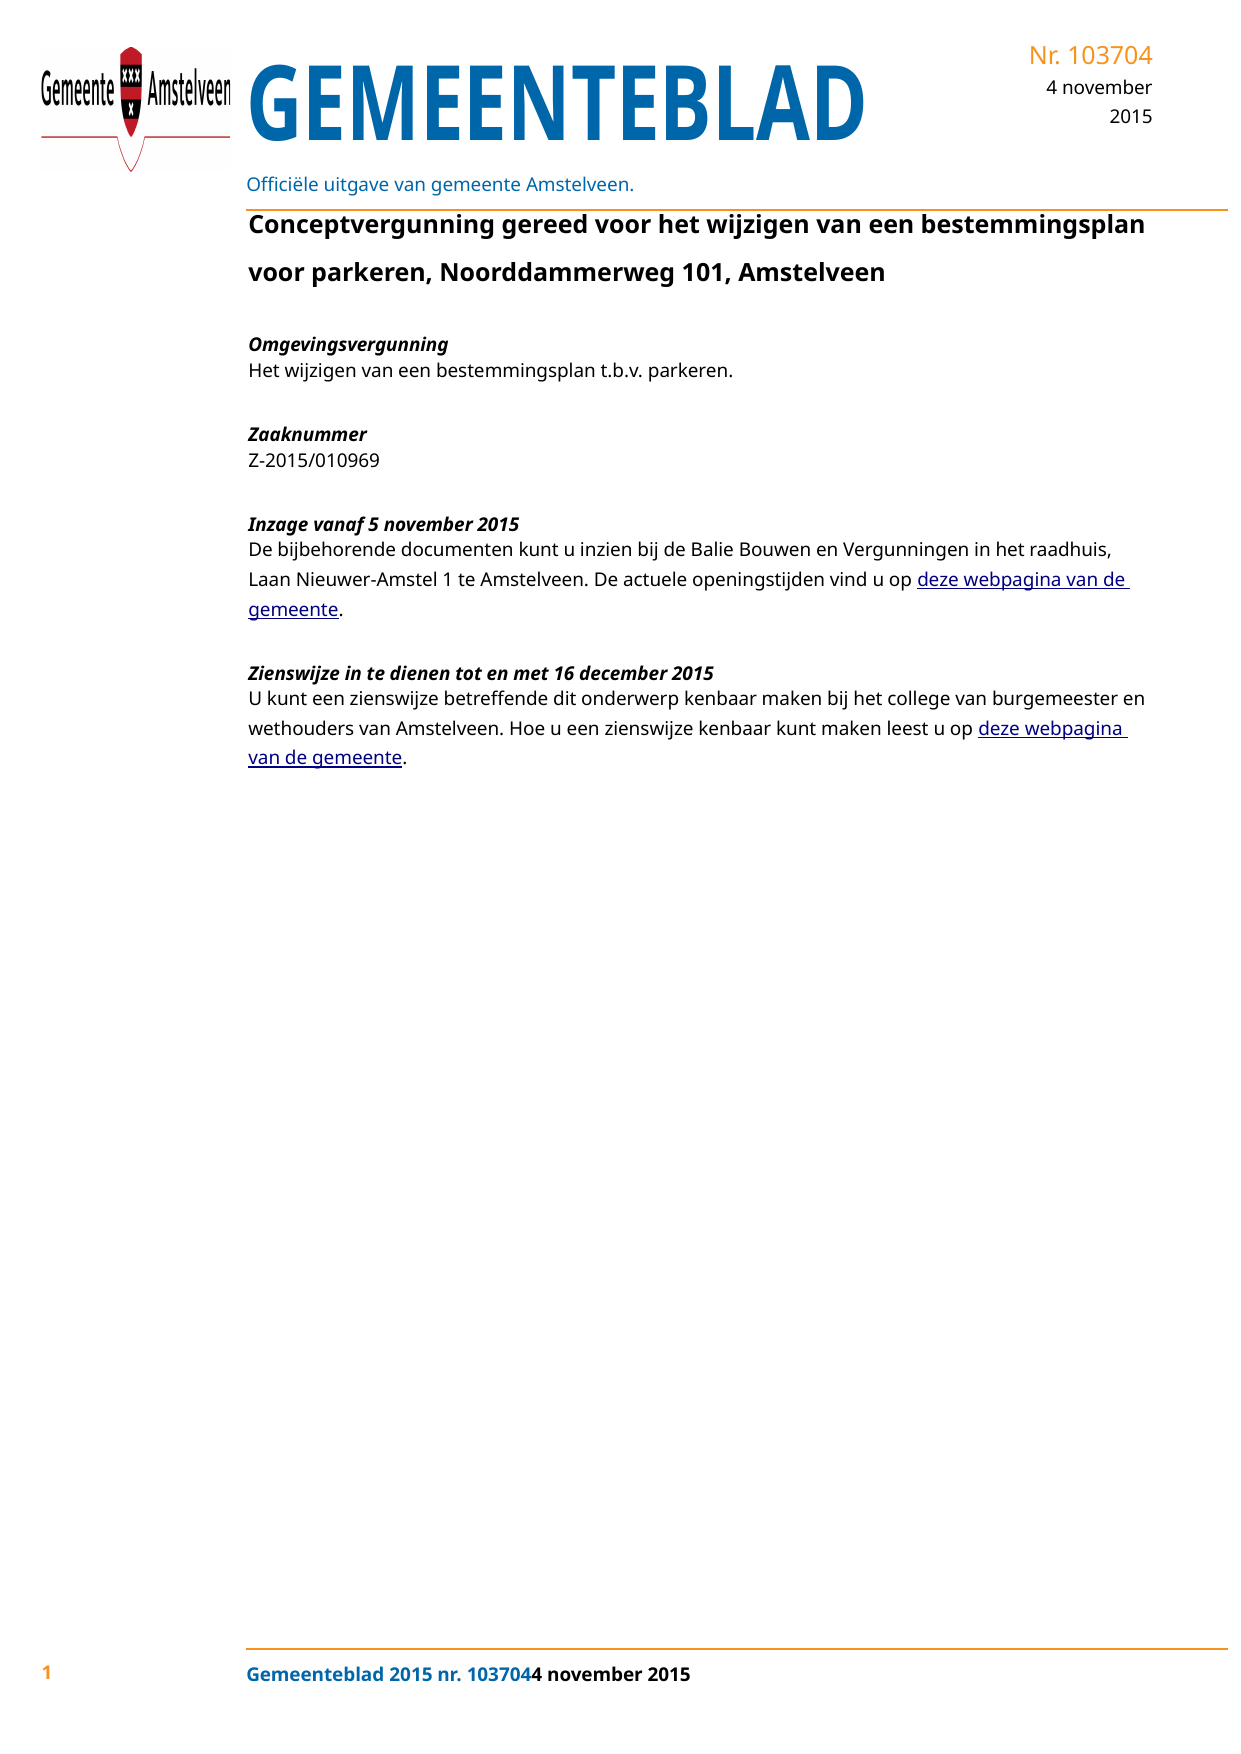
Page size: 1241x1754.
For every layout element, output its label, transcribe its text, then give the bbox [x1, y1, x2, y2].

text U kunt een zienswijze betreffende dit onderwerp kenbaar maken bij het college van burgemeester en wethouders van Amstelveen. Hoe u een zienswijze kenbaar kunt maken leest u op deze webpagina van de gemeente. [248, 685, 1152, 770]
text Conceptvergunning gereed voor het wijzigen van een bestemmingsplan voor parkeren, Noorddammerweg 101, Amstelveen [248, 211, 1152, 288]
text Omgevingsvergunning [248, 331, 1152, 357]
text De bijbehorende documenten kunt u inzien bij de Balie Bouwen en Vergunningen in het raadhuis, Laan Nieuwer-Amstel 1 te Amstelveen. De actuele openingstijden vind u op deze webpagina van de gemeente. [248, 537, 1152, 621]
text Het wijzigen van een bestemmingsplan t.b.v. parkeren. [248, 357, 1152, 383]
text Inzage vanaf 5 november 2015 [248, 511, 1152, 537]
text Zaaknummer [248, 421, 1152, 447]
text Zienswijze in te dienen tot en met 16 december 2015 [248, 660, 1152, 685]
picture [41, 47, 231, 172]
text Z-2015/010969 [248, 447, 1152, 473]
